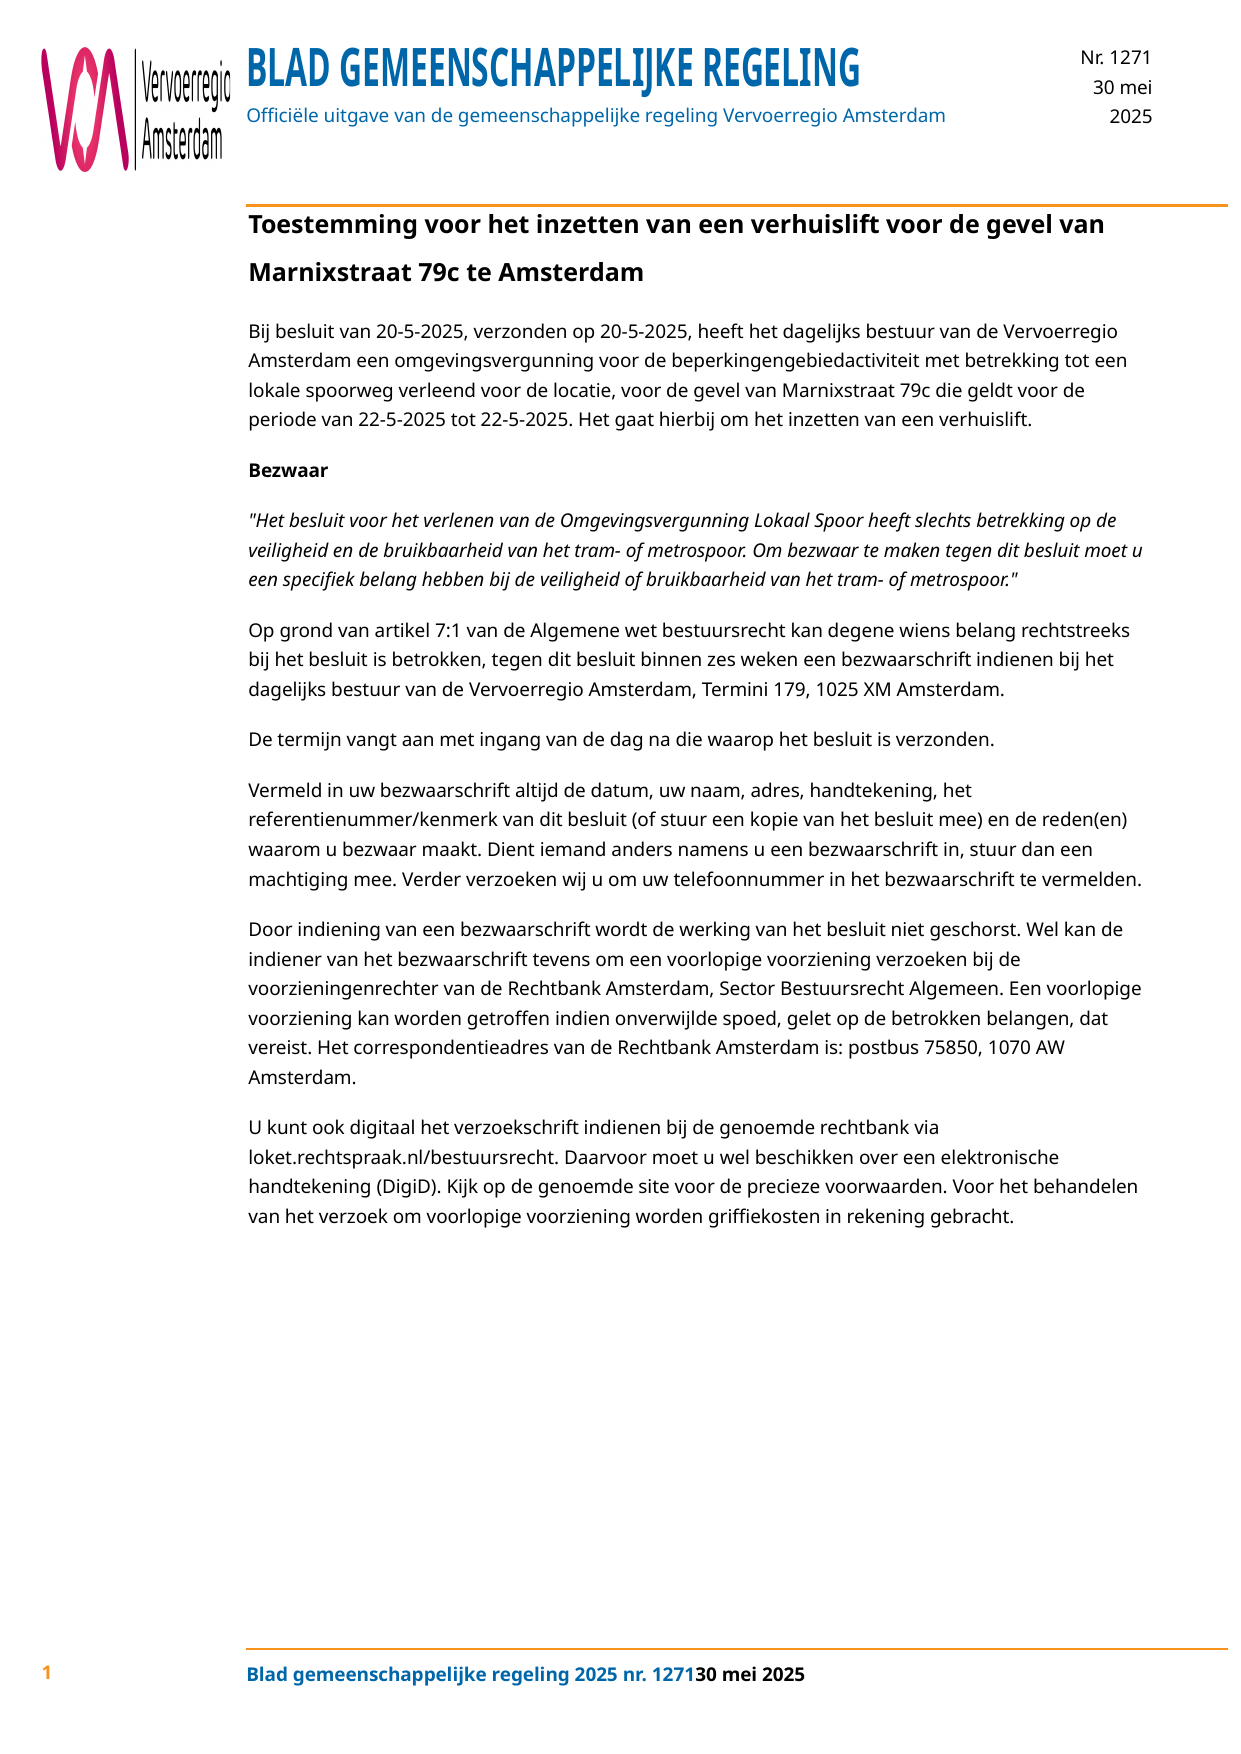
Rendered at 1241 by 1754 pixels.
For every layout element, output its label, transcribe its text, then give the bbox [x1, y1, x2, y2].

text Bezwaar [248, 457, 1152, 483]
picture [41, 47, 231, 172]
text U kunt ook digitaal het verzoekschrift indienen bij de genoemde rechtbank via loket.rechtspraak.nl/bestuursrecht. Daarvoor moet u wel beschikken over een elektronische handtekening (DigiD). Kijk op de genoemde site voor de precieze voorwaarden. Voor het behandelen van het verzoek om voorlopige voorziening worden griffiekosten in rekening gebracht. [248, 1114, 1152, 1229]
text Op grond van artikel 7:1 van de Algemene wet bestuursrecht kan degene wiens belang rechtstreeks bij het besluit is betrokken, tegen dit besluit binnen zes weken een bezwaarschrift indienen bij het dagelijks bestuur van de Vervoerregio Amsterdam, Termini 179, 1025 XM Amsterdam. [248, 617, 1152, 702]
text De termijn vangt aan met ingang van de dag na die waarop het besluit is verzonden. [248, 727, 1152, 752]
text "Het besluit voor het verlenen van de Omgevingsvergunning Lokaal Spoor heeft slechts betrekking op de veiligheid en de bruikbaarheid van het tram- of metrospoor. Om bezwaar te maken tegen dit besluit moet u een specifiek belang hebben bij de veiligheid of bruikbaarheid van het tram- of metrospoor." [248, 507, 1152, 592]
text Bij besluit van 20-5-2025, verzonden op 20-5-2025, heeft het dagelijks bestuur van de Vervoerregio Amsterdam een omgevingsvergunning voor de beperkingengebiedactiviteit met betrekking tot een lokale spoorweg verleend voor de locatie, voor de gevel van Marnixstraat 79c die geldt voor de periode van 22-5-2025 tot 22-5-2025. Het gaat hierbij om het inzetten van een verhuislift. [248, 318, 1152, 432]
text Vermeld in uw bezwaarschrift altijd de datum, uw naam, adres, handtekening, het referentienummer/kenmerk van dit besluit (of stuur een kopie van het besluit mee) en de reden(en) waarom u bezwaar maakt. Dient iemand anders namens u een bezwaarschrift in, stuur dan een machtiging mee. Verder verzoeken wij u om uw telefoonnummer in het bezwaarschrift te vermelden. [248, 777, 1152, 892]
text Toestemming voor het inzetten van een verhuislift voor de gevel van Marnixstraat 79c te Amsterdam [248, 207, 1152, 288]
text Door indiening van een bezwaarschrift wordt de werking van het besluit niet geschorst. Wel kan de indiener van het bezwaarschrift tevens om een voorlopige voorziening verzoeken bij de voorzieningenrechter van de Rechtbank Amsterdam, Sector Bestuursrecht Algemeen. Een voorlopige voorziening kan worden getroffen indien onverwijlde spoed, gelet op de betrokken belangen, dat vereist. Het correspondentieadres van de Rechtbank Amsterdam is: postbus 75850, 1070 AW Amsterdam. [248, 916, 1152, 1090]
